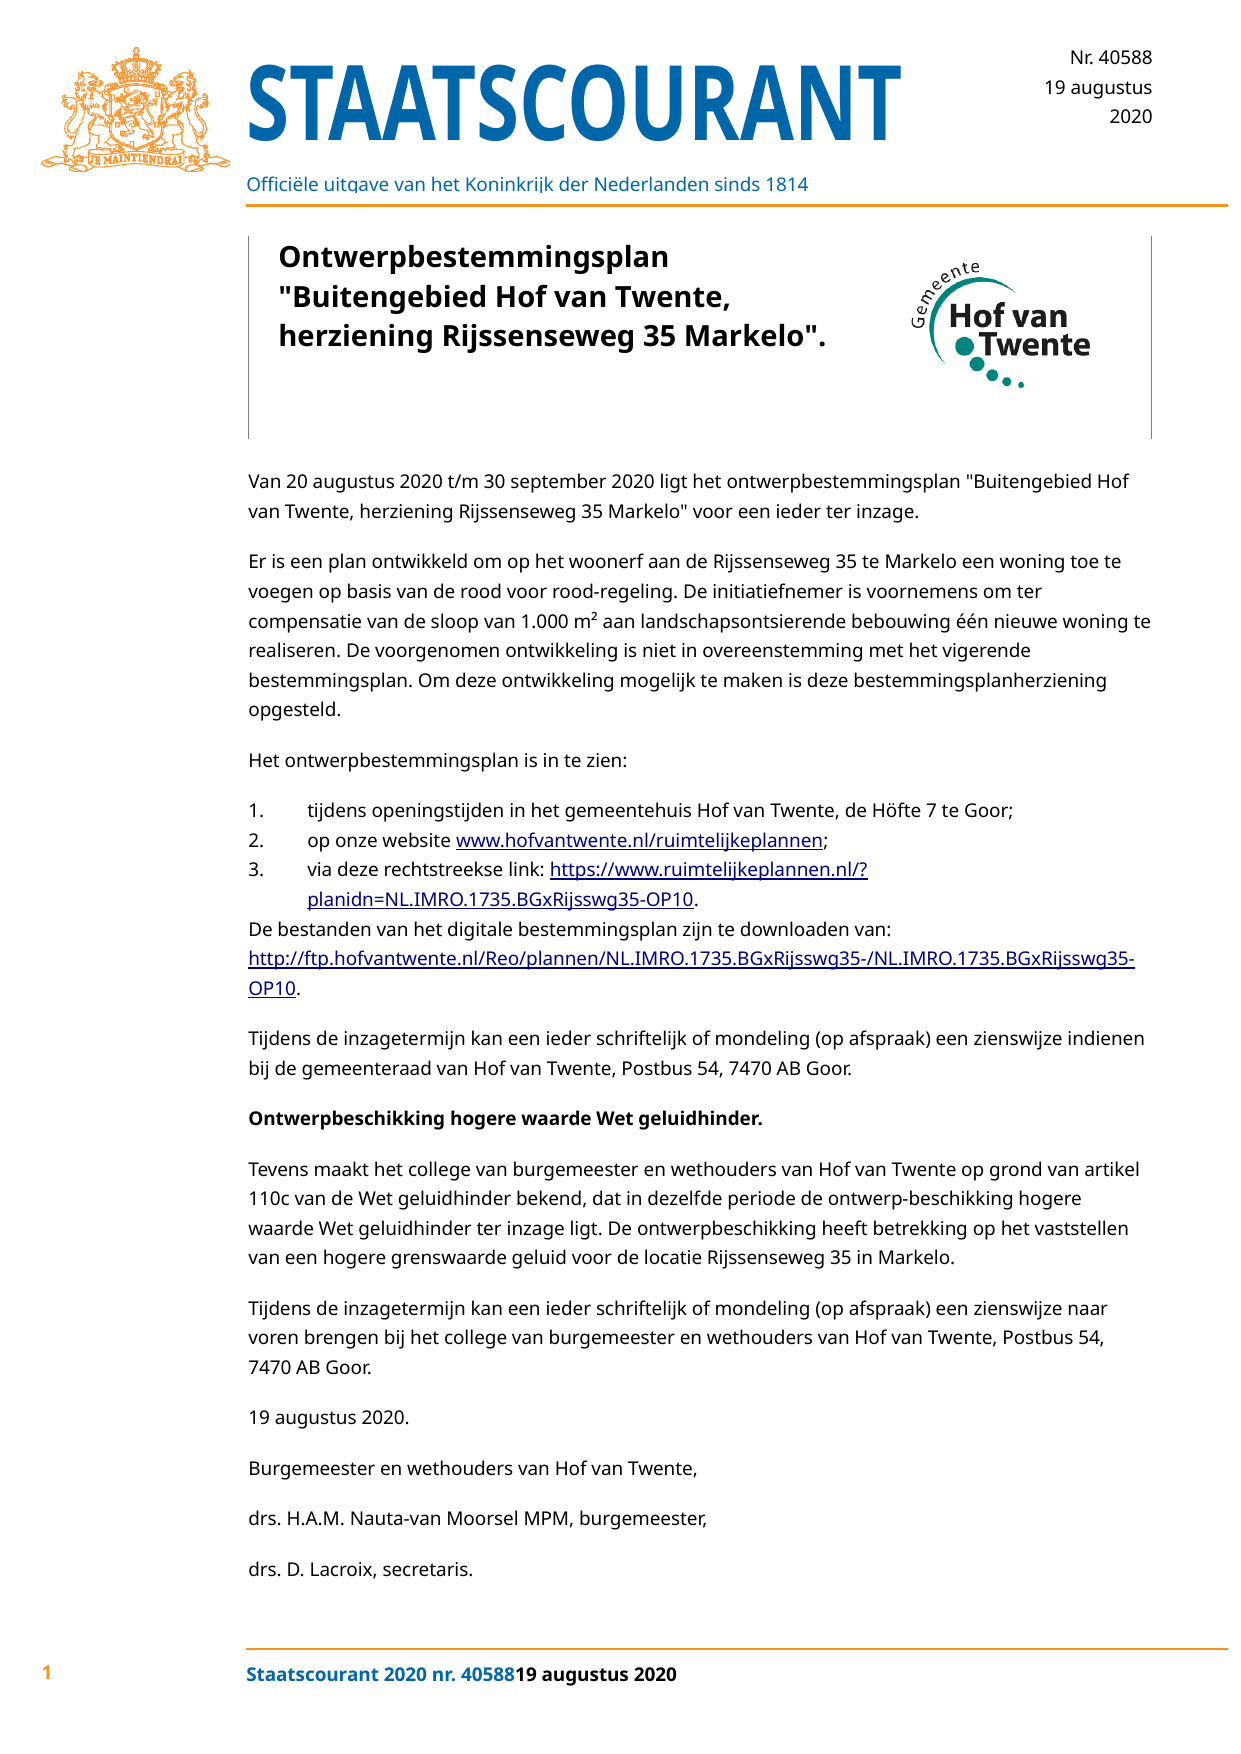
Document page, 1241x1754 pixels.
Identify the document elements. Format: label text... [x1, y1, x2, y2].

text drs. D. Lacroix, secretaris. [248, 1556, 1152, 1581]
text Ontwerpbeschikking hogere waarde Wet geluidhinder. [248, 1105, 1152, 1131]
text De bestanden van het digitale bestemmingsplan zijn te downloaden van: http://ftp.hofvantwente.nl/Reo/plannen/NL.IMRO.1735.BGxRijsswg35-/NL.IMRO.1735.BGxRijsswg35-OP10. [248, 916, 1152, 1001]
text Tijdens de inzagetermijn kan een ieder schriftelijk of mondeling (op afspraak) een zienswijze indienen bij de gemeenteraad van Hof van Twente, Postbus 54, 7470 AB Goor. [248, 1025, 1152, 1081]
picture [41, 47, 231, 172]
text Tijdens de inzagetermijn kan een ieder schriftelijk of mondeling (op afspraak) een zienswijze naar voren brengen bij het college van burgemeester en wethouders van Hof van Twente, Postbus 54, 7470 AB Goor. [248, 1295, 1152, 1380]
text Tevens maakt het college van burgemeester en wethouders van Hof van Twente op grond van artikel 110c van de Wet geluidhinder bekend, dat in dezelfde periode de ontwerp-beschikking hogere waarde Wet geluidhinder ter inzage ligt. De ontwerpbeschikking heeft betrekking op het vaststellen van een hogere grenswaarde geluid voor de locatie Rijssenseweg 35 in Markelo. [248, 1156, 1152, 1270]
text Het ontwerpbestemmingsplan is in te zien: [248, 747, 1152, 773]
table_header [1112, 236, 1151, 413]
text Burgemeester en wethouders van Hof van Twente, [248, 1455, 1152, 1481]
list op onze website www.hofvantwente.nl/ruimtelijkeplannen; [248, 827, 1152, 853]
list via deze rechtstreekse link: https://www.ruimtelijkeplannen.nl/?planidn=NL.IMRO.1735.BGxRijsswg35-OP10. [248, 857, 1152, 912]
table_header [850, 236, 889, 413]
text Van 20 augustus 2020 t/m 30 september 2020 ligt het ontwerpbestemmingsplan "Buitengebied Hof van Twente, herziening Rijssenseweg 35 Markelo" voor een ieder ter inzage. [248, 469, 1152, 524]
table_header Ontwerpbestemmingsplan "Buitengebied Hof van Twente, herziening Rijssenseweg 35 Markelo". [249, 236, 850, 439]
picture [889, 236, 1112, 414]
text Er is een plan ontwikkeld om op het woonerf aan de Rijssenseweg 35 te Markelo een woning toe te voegen op basis van de rood voor rood-regeling. De initiatiefnemer is voornemens om ter compensatie van de sloop van 1.000 m² aan landschapsontsierende bebouwing één nieuwe woning te realiseren. De voorgenomen ontwikkeling is niet in overeenstemming met het vigerende bestemmingsplan. Om deze ontwikkeling mogelijk te maken is deze bestemmingsplanherziening opgesteld. [248, 549, 1152, 722]
text drs. H.A.M. Nauta-van Moorsel MPM, burgemeester, [248, 1505, 1152, 1531]
list tijdens openingstijden in het gemeentehuis Hof van Twente, de Höfte 7 te Goor; [248, 797, 1152, 823]
table_header [850, 414, 1151, 439]
text 19 augustus 2020. [248, 1404, 1152, 1430]
